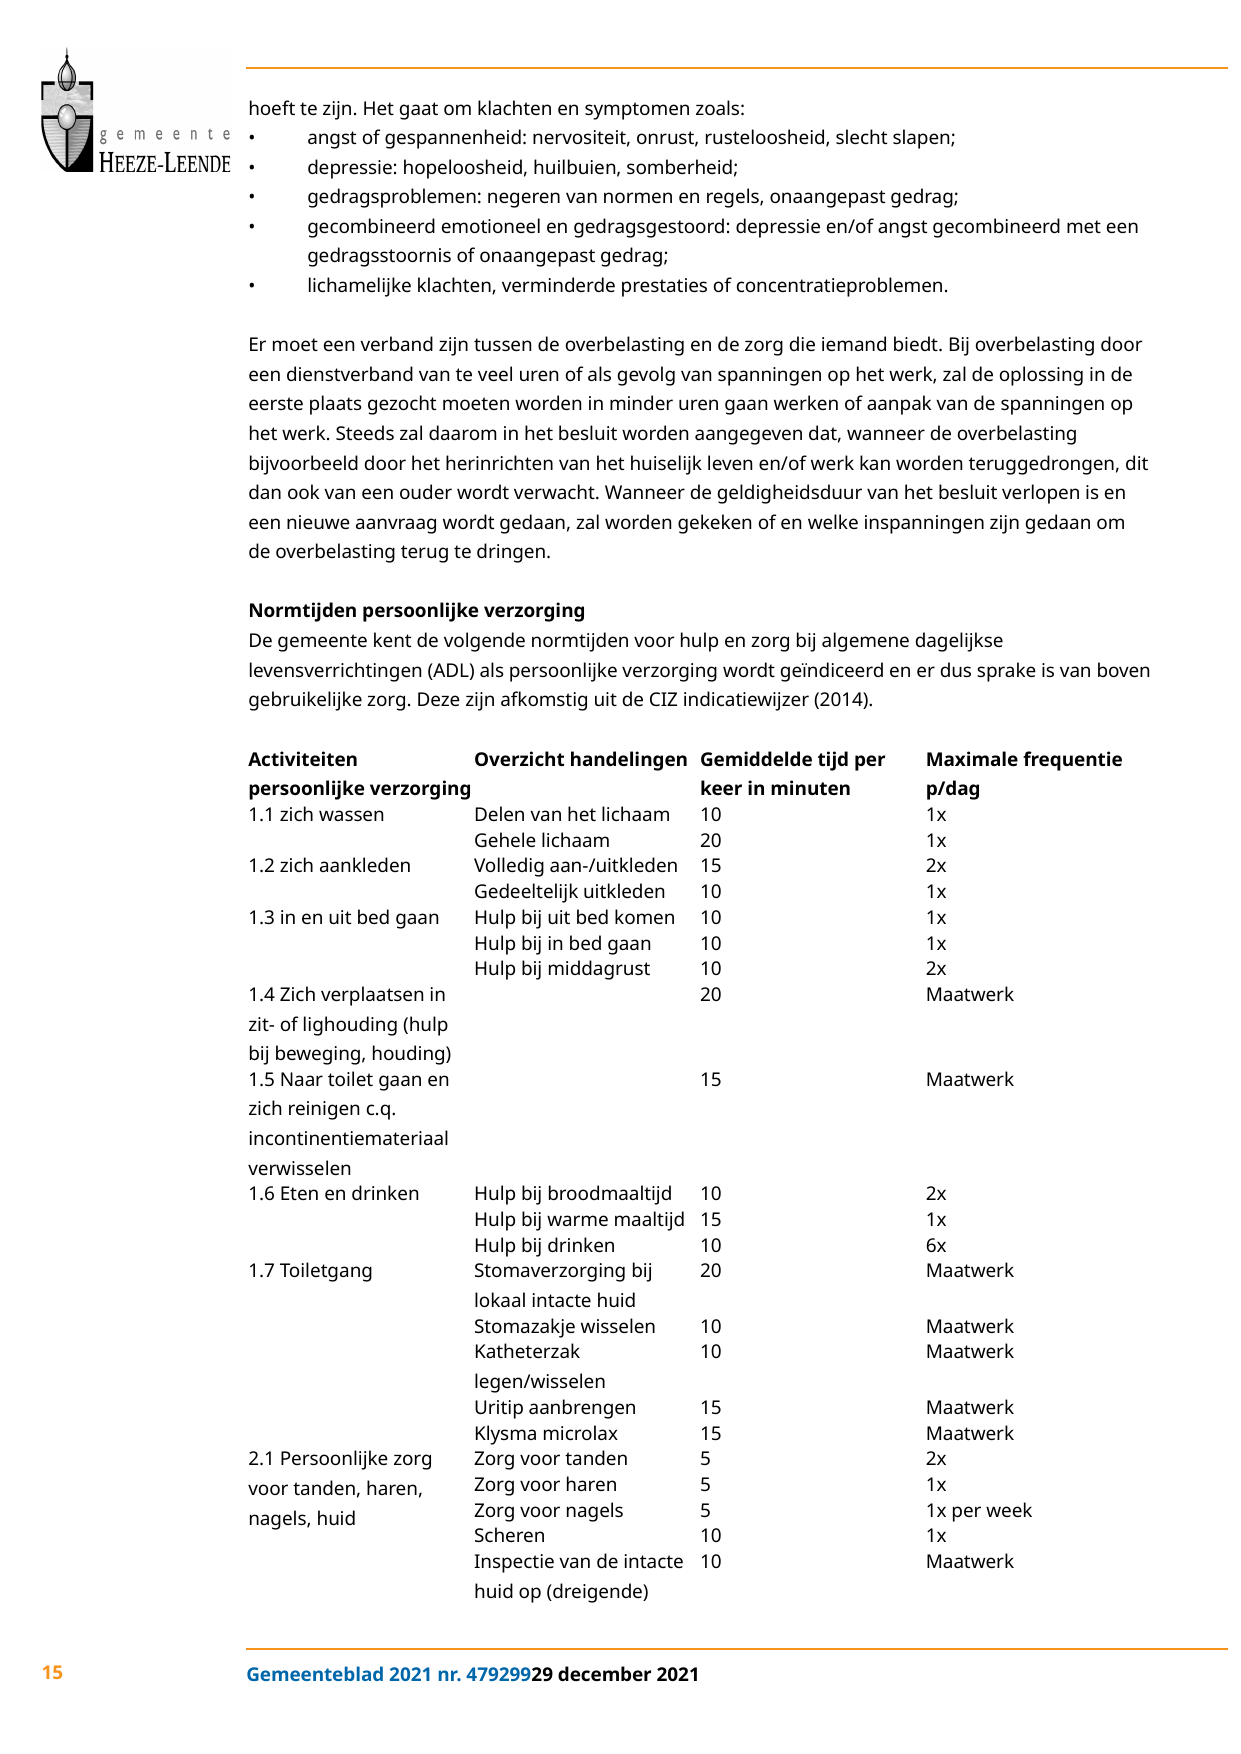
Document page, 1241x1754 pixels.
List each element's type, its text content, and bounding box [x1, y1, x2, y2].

table_cell [474, 981, 700, 1066]
text De gemeente kent de volgende normtijden voor hulp en zorg bij algemene dagelijkse levensverrichtingen (ADL) als persoonlijke verzorging wordt geïndiceerd en er dus sprake is van boven gebruikelijke zorg. Deze zijn afkomstig uit de CIZ indicatiewijzer (2014). [248, 627, 1152, 712]
table_cell Hulp bij drinken [474, 1232, 700, 1258]
picture [41, 47, 231, 172]
table_cell Maatwerk [926, 981, 1152, 1066]
table_cell Hulp bij broodmaaltijd [474, 1181, 700, 1206]
table_header Activiteiten persoonlijke verzorging [248, 746, 474, 801]
table_cell Hulp bij warme maaltijd [474, 1206, 700, 1232]
table_cell 10 [700, 930, 926, 955]
table_cell 10 [700, 1232, 926, 1258]
table_cell Volledig aan-/uitkleden [474, 853, 700, 878]
table_header Overzicht handelingen [474, 746, 700, 801]
table_cell 1.5 Naar toilet gaan en zich reinigen c.q. incontinentiemateriaal verwisselen [248, 1066, 474, 1181]
table_cell Hulp bij middagrust [474, 955, 700, 981]
table_cell Maatwerk [926, 1066, 1152, 1181]
table_cell Maatwerk [926, 1258, 1152, 1313]
table_cell 1x [926, 1523, 1152, 1548]
table_cell Zorg voor haren [474, 1471, 700, 1497]
table_cell 15 [700, 853, 926, 878]
table_cell Klysma microlax [474, 1420, 700, 1446]
table_cell 15 [700, 1420, 926, 1446]
table_cell Zorg voor tanden [474, 1446, 700, 1471]
list depressie: hopeloosheid, huilbuien, somberheid; [248, 154, 1152, 180]
table_cell 10 [700, 878, 926, 904]
list angst of gespannenheid: nervositeit, onrust, rusteloosheid, slecht slapen; [248, 124, 1152, 150]
table_cell 5 [700, 1446, 926, 1471]
table_cell Delen van het lichaam [474, 801, 700, 827]
table_cell 10 [700, 1523, 926, 1548]
table_cell 1.1 zich wassen [248, 801, 474, 852]
table_cell 10 [700, 1549, 926, 1604]
table_header Maximale frequentie p/dag [926, 746, 1152, 801]
text hoeft te zijn. Het gaat om klachten en symptomen zoals: [248, 95, 1152, 121]
table_cell Maatwerk [926, 1549, 1152, 1604]
table_cell [474, 1066, 700, 1181]
table_cell Gedeeltelijk uitkleden [474, 878, 700, 904]
list gedragsproblemen: negeren van normen en regels, onaangepast gedrag; [248, 183, 1152, 209]
table_cell 15 [700, 1394, 926, 1420]
table_cell 20 [700, 981, 926, 1066]
table_cell 2x [926, 955, 1152, 981]
table_cell Maatwerk [926, 1313, 1152, 1339]
list gecombineerd emotioneel en gedragsgestoord: depressie en/of angst gecombineerd met een gedragsstoornis of onaangepast gedrag; [248, 213, 1152, 268]
table_cell 1.3 in en uit bed gaan [248, 904, 474, 981]
table_cell Hulp bij uit bed komen [474, 904, 700, 930]
list lichamelijke klachten, verminderde prestaties of concentratieproblemen. [248, 272, 1152, 298]
table_cell Hulp bij in bed gaan [474, 930, 700, 955]
table_cell Zorg voor nagels [474, 1497, 700, 1523]
table_cell 1.2 zich aankleden [248, 853, 474, 904]
table_cell Stomazakje wisselen [474, 1313, 700, 1339]
table_cell 1.6 Eten en drinken [248, 1181, 474, 1258]
table_cell Maatwerk [926, 1394, 1152, 1420]
table_cell 20 [700, 827, 926, 852]
table_cell 1x [926, 904, 1152, 930]
table_cell 15 [700, 1066, 926, 1181]
table_cell 15 [700, 1206, 926, 1232]
table_cell 10 [700, 904, 926, 930]
table_cell Katheterzak legen/wisselen [474, 1339, 700, 1394]
table_cell 20 [700, 1258, 926, 1313]
table_cell Gehele lichaam [474, 827, 700, 852]
table_cell 10 [700, 801, 926, 827]
text Er moet een verband zijn tussen de overbelasting en de zorg die iemand biedt. Bij overbelasting door een dienstverband van te veel uren of als gevolg van spanningen op het werk, zal de oplossing in de eerste plaats gezocht moeten worden in minder uren gaan werken of aanpak van de spanningen op het werk. Steeds zal daarom in het besluit worden aangegeven dat, wanneer de overbelasting bijvoorbeeld door het herinrichten van het huiselijk leven en/of werk kan worden teruggedrongen, dit dan ook van een ouder wordt verwacht. Wanneer de geldigheidsduur van het besluit verlopen is en een nieuwe aanvraag wordt gedaan, zal worden gekeken of en welke inspanningen zijn gedaan om de overbelasting terug te dringen. [248, 331, 1152, 564]
table_cell 10 [700, 1339, 926, 1394]
table_cell 1x per week [926, 1497, 1152, 1523]
table_cell 2x [926, 1446, 1152, 1471]
table_cell 1x [926, 1206, 1152, 1232]
table_cell 5 [700, 1497, 926, 1523]
table_cell 1.4 Zich verplaatsen in zit- of lighouding (hulp bij beweging, houding) [248, 981, 474, 1066]
text Normtijden persoonlijke verzorging [248, 598, 1152, 623]
table_cell Maatwerk [926, 1339, 1152, 1394]
table_cell Stomaverzorging bij lokaal intacte huid [474, 1258, 700, 1313]
table_cell 2.1 Persoonlijke zorg voor tanden, haren, nagels, huid [248, 1446, 474, 1604]
table_cell Maatwerk [926, 1420, 1152, 1446]
table_cell 1x [926, 801, 1152, 827]
table_cell 1x [926, 1471, 1152, 1497]
table_cell 10 [700, 1313, 926, 1339]
table_cell 5 [700, 1471, 926, 1497]
table_cell Inspectie van de intacte huid op (dreigende) [474, 1549, 700, 1604]
table_cell 6x [926, 1232, 1152, 1258]
table_cell 2x [926, 853, 1152, 878]
table_cell Uritip aanbrengen [474, 1394, 700, 1420]
table_cell 1x [926, 827, 1152, 852]
table_cell 1x [926, 930, 1152, 955]
table_cell 10 [700, 1181, 926, 1206]
table_cell 1x [926, 878, 1152, 904]
table_cell 1.7 Toiletgang [248, 1258, 474, 1446]
table_cell Scheren [474, 1523, 700, 1548]
table_header Gemiddelde tijd per keer in minuten [700, 746, 926, 801]
table_cell 10 [700, 955, 926, 981]
table_cell 2x [926, 1181, 1152, 1206]
